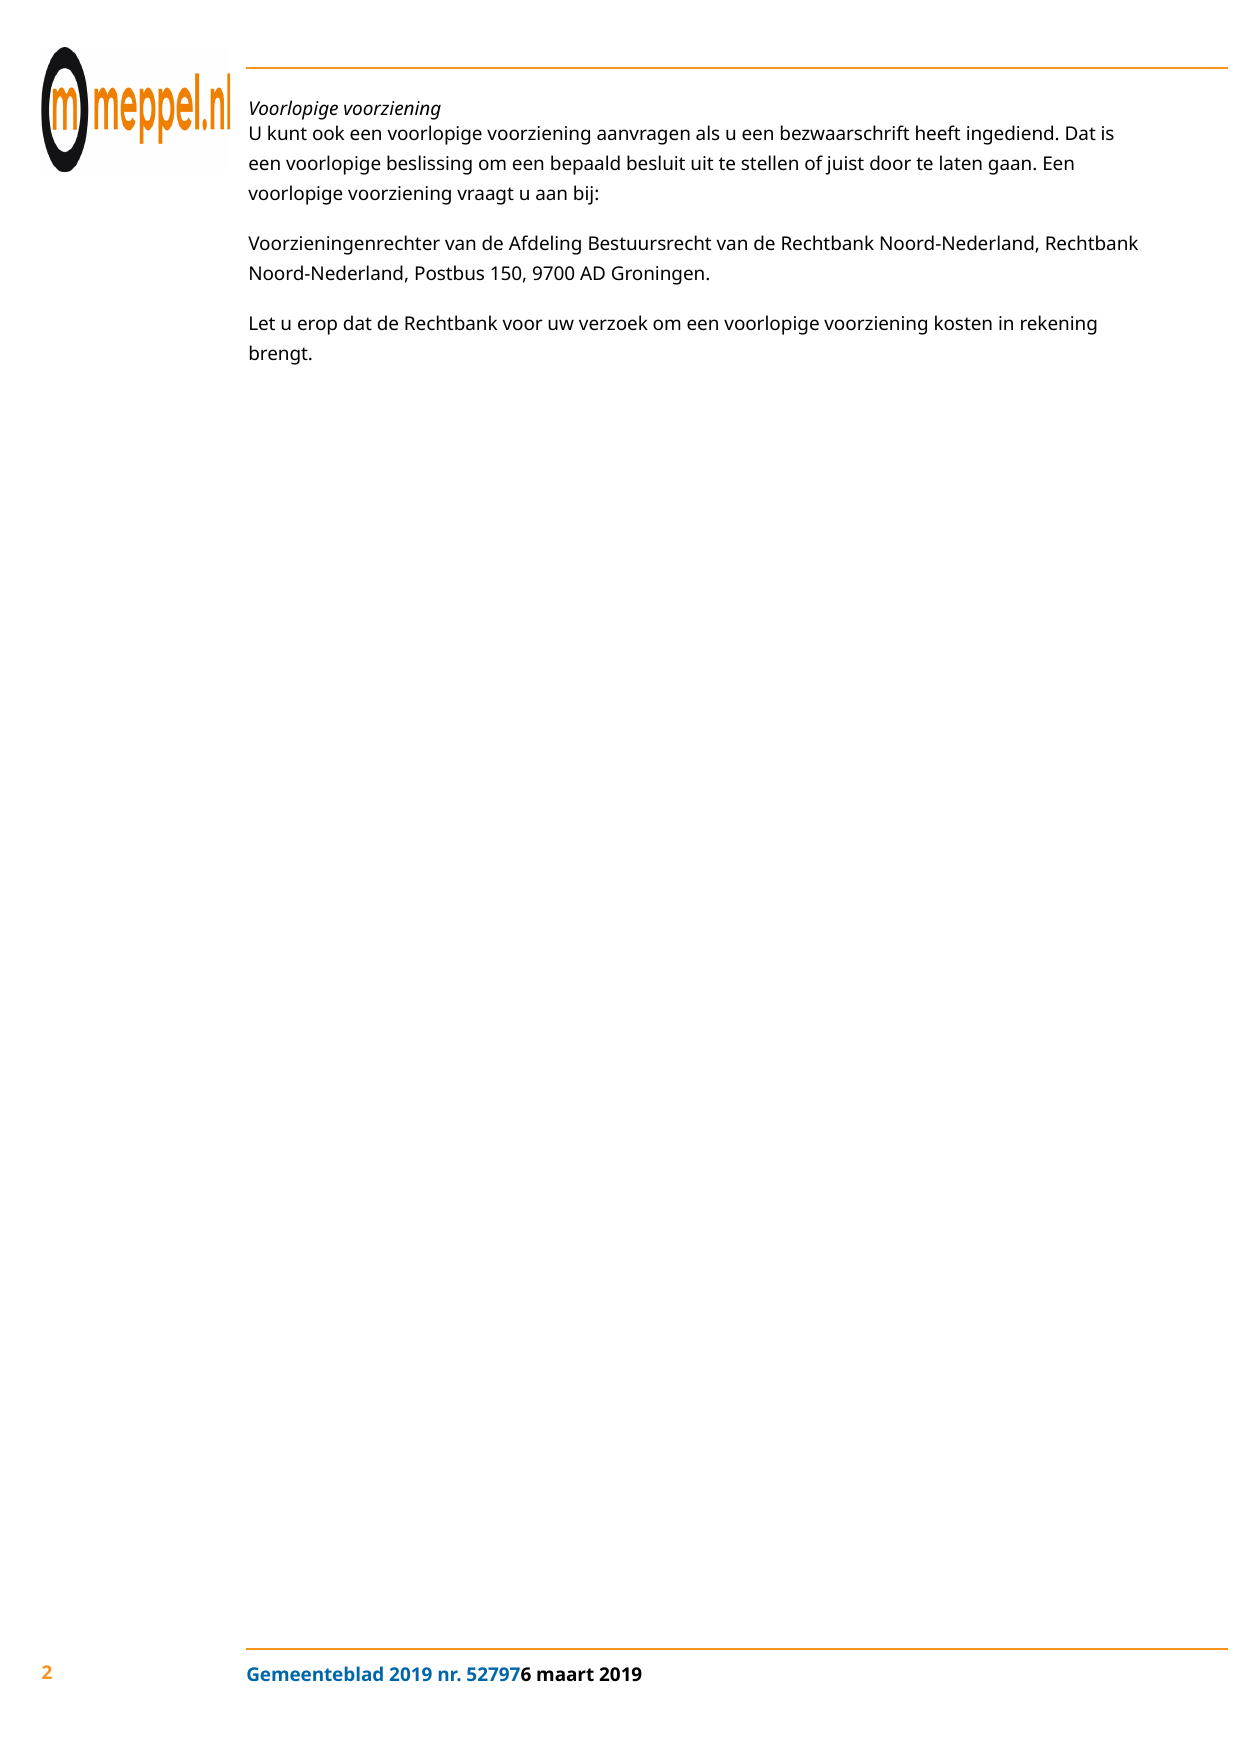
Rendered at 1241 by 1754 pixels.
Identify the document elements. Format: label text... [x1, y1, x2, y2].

text Let u erop dat de Rechtbank voor uw verzoek om een voorlopige voorziening kosten in rekening brengt. [248, 310, 1152, 365]
picture [41, 47, 231, 172]
text U kunt ook een voorlopige voorziening aanvragen als u een bezwaarschrift heeft ingediend. Dat is een voorlopige beslissing om een bepaald besluit uit te stellen of juist door te laten gaan. Een voorlopige voorziening vraagt u aan bij: [248, 121, 1152, 205]
text Voorlopige voorziening [248, 95, 1152, 121]
text Voorzieningenrechter van de Afdeling Bestuursrecht van de Rechtbank Noord-Nederland, Rechtbank Noord-Nederland, Postbus 150, 9700 AD Groningen. [248, 230, 1152, 285]
